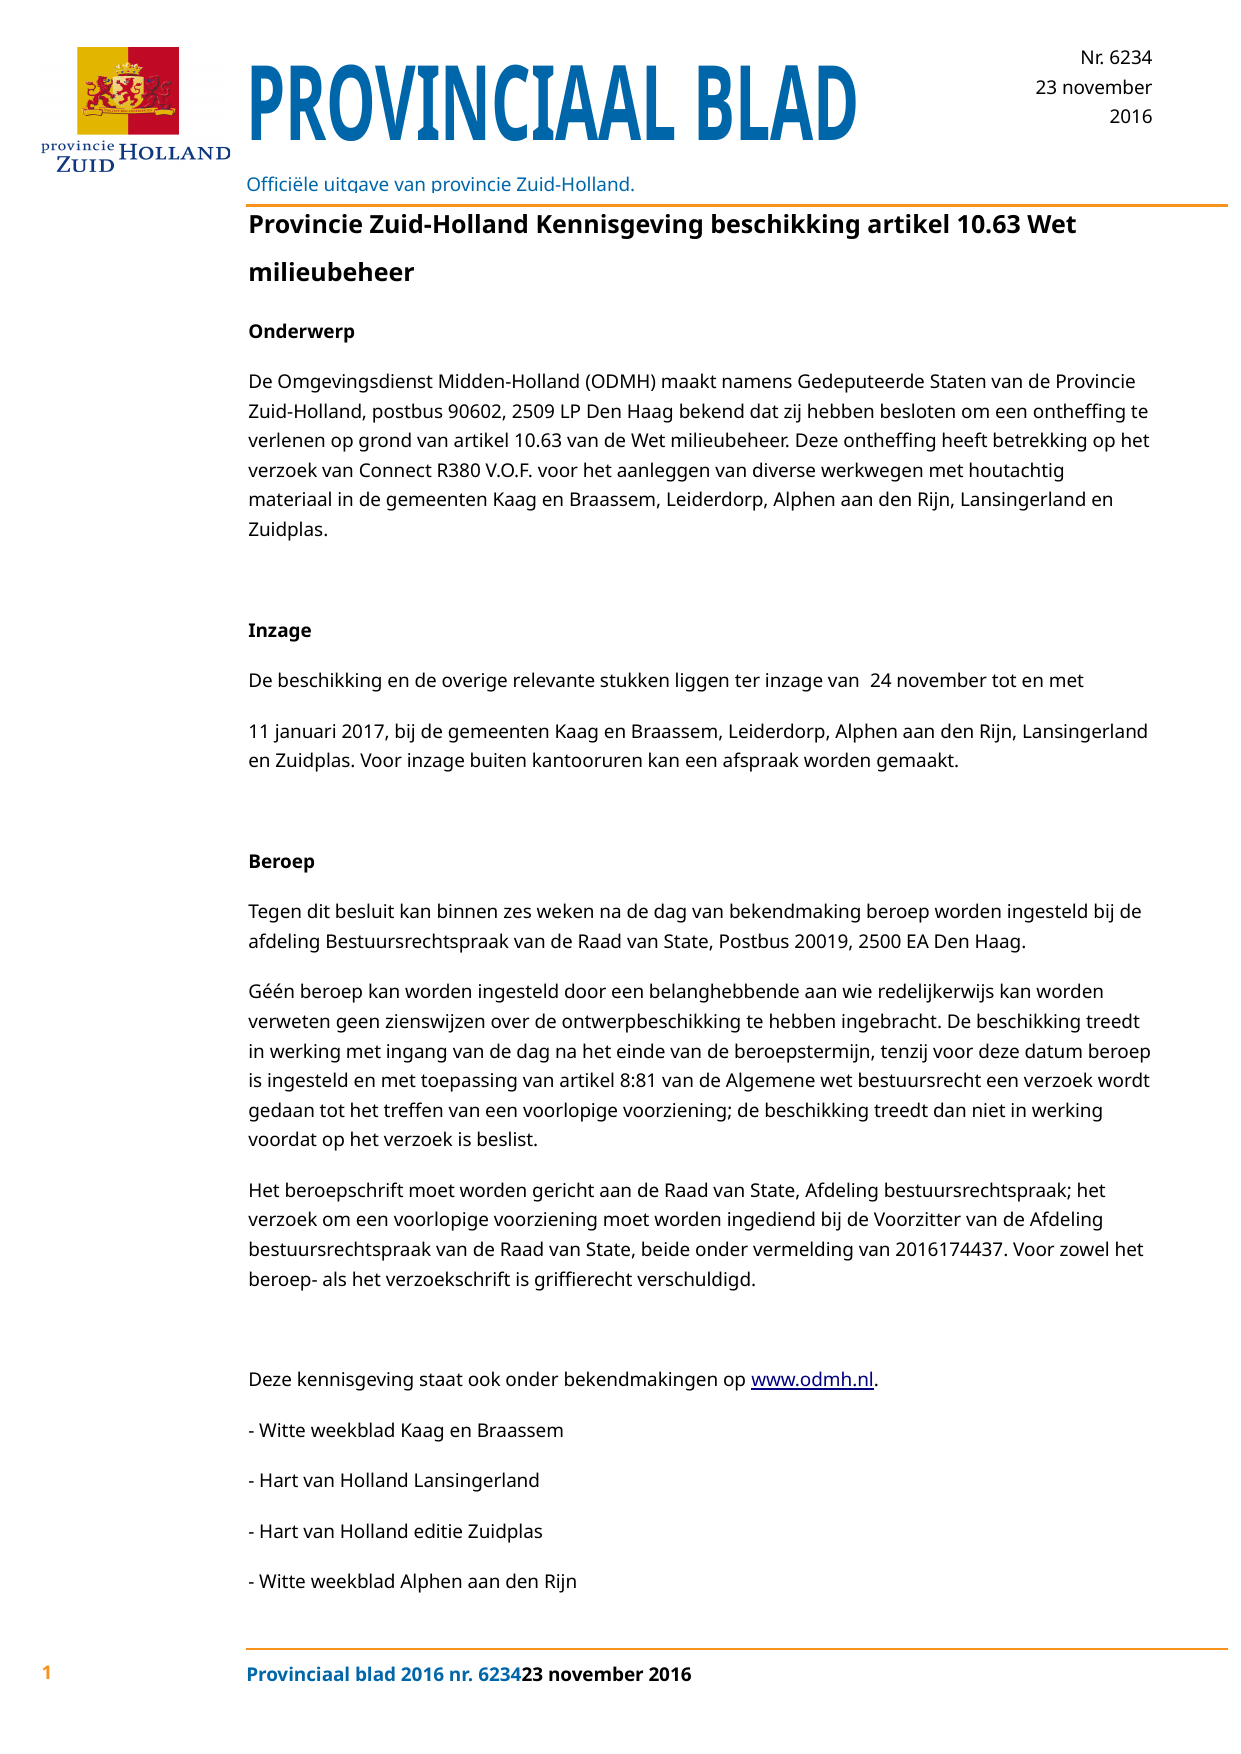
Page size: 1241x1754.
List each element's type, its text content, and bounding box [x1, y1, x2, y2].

text - Witte weekblad Kaag en Braassem [248, 1417, 1152, 1443]
text Onderwerp [248, 318, 1152, 344]
text Tegen dit besluit kan binnen zes weken na de dag van bekendmaking beroep worden ingesteld bij de afdeling Bestuursrechtspraak van de Raad van State, Postbus 20019, 2500 EA Den Haag. [248, 899, 1152, 954]
picture [41, 47, 231, 172]
text Deze kennisgeving staat ook onder bekendmakingen op www.odmh.nl. [248, 1367, 1152, 1392]
text Inzage [248, 617, 1152, 643]
text Provincie Zuid-Holland Kennisgeving beschikking artikel 10.63 Wet milieubeheer [248, 207, 1152, 288]
text De Omgevingsdienst Midden-Holland (ODMH) maakt namens Gedeputeerde Staten van de Provincie Zuid-Holland, postbus 90602, 2509 LP Den Haag bekend dat zij hebben besloten om een ontheffing te verlenen op grond van artikel 10.63 van de Wet milieubeheer. Deze ontheffing heeft betrekking op het verzoek van Connect R380 V.O.F. voor het aanleggen van diverse werkwegen met houtachtig materiaal in de gemeenten Kaag en Braassem, Leiderdorp, Alphen aan den Rijn, Lansingerland en Zuidplas. [248, 368, 1152, 542]
text - Witte weekblad Alphen aan den Rijn [248, 1568, 1152, 1594]
text Géén beroep kan worden ingesteld door een belanghebbende aan wie redelijkerwijs kan worden verweten geen zienswijzen over de ontwerpbeschikking te hebben ingebracht. De beschikking treedt in werking met ingang van de dag na het einde van de beroepstermijn, tenzij voor deze datum beroep is ingesteld en met toepassing van artikel 8:81 van de Algemene wet bestuursrecht een verzoek wordt gedaan tot het treffen van een voorlopige voorziening; de beschikking treedt dan niet in werking voordat op het verzoek is beslist. [248, 979, 1152, 1152]
text 11 januari 2017, bij de gemeenten Kaag en Braassem, Leiderdorp, Alphen aan den Rijn, Lansingerland en Zuidplas. Voor inzage buiten kantooruren kan een afspraak worden gemaakt. [248, 718, 1152, 773]
text - Hart van Holland Lansingerland [248, 1467, 1152, 1493]
text Beroep [248, 848, 1152, 874]
text - Hart van Holland editie Zuidplas [248, 1518, 1152, 1544]
text De beschikking en de overige relevante stukken liggen ter inzage van 24 november tot en met [248, 667, 1152, 693]
text Het beroepschrift moet worden gericht aan de Raad van State, Afdeling bestuursrechtspraak; het verzoek om een voorlopige voorziening moet worden ingediend bij de Voorzitter van de Afdeling bestuursrechtspraak van de Raad van State, beide onder vermelding van 2016174437. Voor zowel het beroep- als het verzoekschrift is griffierecht verschuldigd. [248, 1177, 1152, 1292]
